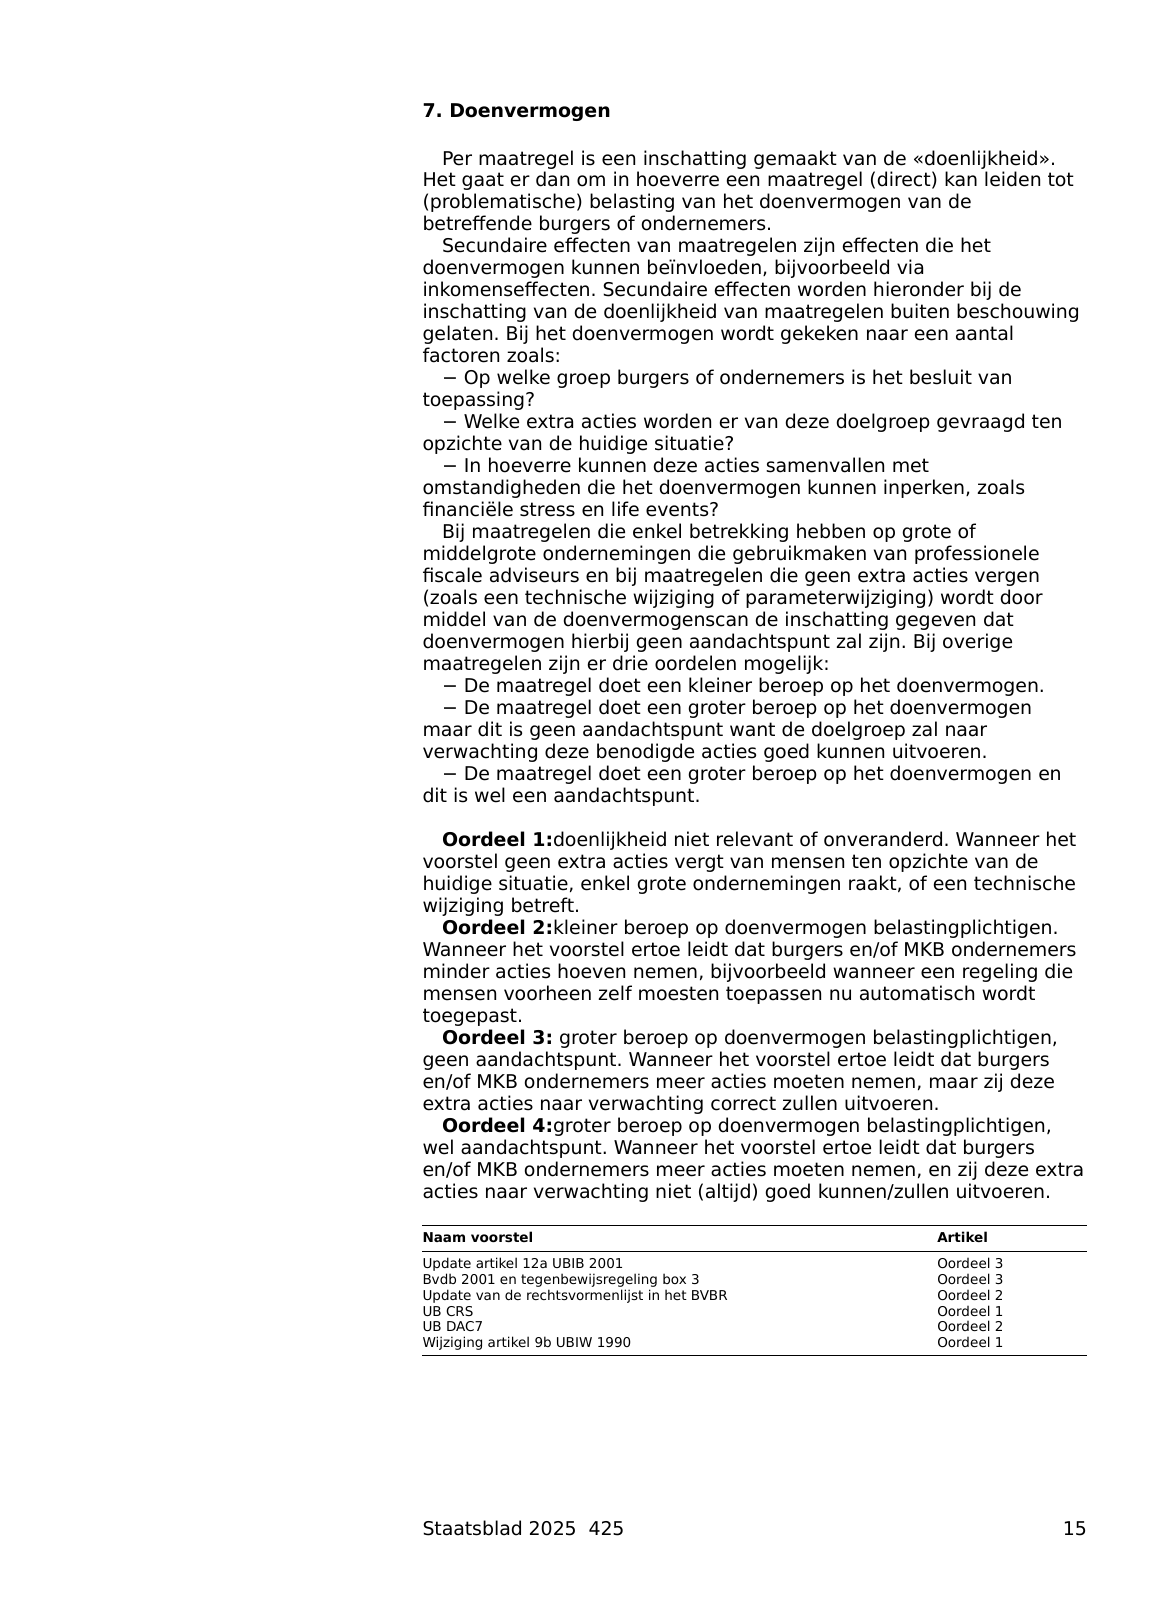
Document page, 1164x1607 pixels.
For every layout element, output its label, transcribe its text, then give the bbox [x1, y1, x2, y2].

table_cell UB CRS [422, 1304, 931, 1319]
text − De maatregel doet een groter beroep op het doenvermogen maar dit is geen aandachtspunt want de doelgroep zal naar verwachting deze benodigde acties goed kunnen uitvoeren. [422, 697, 1087, 763]
text Per maatregel is een inschatting gemaakt van de «doenlijkheid». Het gaat er dan om in hoeverre een maatregel (direct) kan leiden tot (problematische) belasting van het doenvermogen van de betreffende burgers of ondernemers. [422, 147, 1087, 235]
table_cell Bvdb 2001 en tegenbewijsregeling box 3 [422, 1272, 931, 1288]
table_cell Oordeel 1 [931, 1335, 1087, 1355]
text − Op welke groep burgers of ondernemers is het besluit van toepassing? [422, 367, 1087, 411]
text − De maatregel doet een groter beroep op het doenvermogen en dit is wel een aandachtspunt. [422, 763, 1087, 807]
text Oordeel 1:doenlijkheid niet relevant of onveranderd. Wanneer het voorstel geen extra acties vergt van mensen ten opzichte van de huidige situatie, enkel grote ondernemingen raakt, of een technische wijziging betreft. [422, 829, 1087, 917]
table_cell Oordeel 2 [931, 1288, 1087, 1303]
table_cell Oordeel 3 [931, 1272, 1087, 1288]
table_cell Update van de rechtsvormenlijst in het BVBR [422, 1288, 931, 1303]
table_cell Update artikel 12a UBIB 2001 [422, 1252, 931, 1272]
table_header Artikel [931, 1226, 1087, 1251]
text Oordeel 4:groter beroep op doenvermogen belastingplichtigen, wel aandachtspunt. Wanneer het voorstel ertoe leidt dat burgers en/of MKB ondernemers meer acties moeten nemen, en zij deze extra acties naar verwachting niet (altijd) goed kunnen/zullen uitvoeren. [422, 1115, 1087, 1203]
subtitle 7. Doenvermogen [422, 100, 1087, 122]
table_cell Wijziging artikel 9b UBIW 1990 [422, 1335, 931, 1355]
text − In hoeverre kunnen deze acties samenvallen met omstandigheden die het doenvermogen kunnen inperken, zoals financiële stress en life events? [422, 455, 1087, 521]
table_cell UB DAC7 [422, 1319, 931, 1335]
table_cell Oordeel 1 [931, 1304, 1087, 1319]
table_header Naam voorstel [422, 1226, 931, 1251]
text − De maatregel doet een kleiner beroep op het doenvermogen. [422, 675, 1087, 697]
table_cell Oordeel 3 [931, 1252, 1087, 1272]
text − Welke extra acties worden er van deze doelgroep gevraagd ten opzichte van de huidige situatie? [422, 411, 1087, 455]
text Oordeel 2:kleiner beroep op doenvermogen belastingplichtigen. Wanneer het voorstel ertoe leidt dat burgers en/of MKB ondernemers minder acties hoeven nemen, bijvoorbeeld wanneer een regeling die mensen voorheen zelf moesten toepassen nu automatisch wordt toegepast. [422, 917, 1087, 1027]
text Bij maatregelen die enkel betrekking hebben op grote of middelgrote ondernemingen die gebruikmaken van professionele fiscale adviseurs en bij maatregelen die geen extra acties vergen (zoals een technische wijziging of parameterwijziging) wordt door middel van de doenvermogenscan de inschatting gegeven dat doenvermogen hierbij geen aandachtspunt zal zijn. Bij overige maatregelen zijn er drie oordelen mogelijk: [422, 521, 1087, 675]
text Oordeel 3: groter beroep op doenvermogen belastingplichtigen, geen aandachtspunt. Wanneer het voorstel ertoe leidt dat burgers en/of MKB ondernemers meer acties moeten nemen, maar zij deze extra acties naar verwachting correct zullen uitvoeren. [422, 1027, 1087, 1115]
table_cell Oordeel 2 [931, 1319, 1087, 1335]
text Secundaire effecten van maatregelen zijn effecten die het doenvermogen kunnen beïnvloeden, bijvoorbeeld via inkomenseffecten. Secundaire effecten worden hieronder bij de inschatting van de doenlijkheid van maatregelen buiten beschouwing gelaten. Bij het doenvermogen wordt gekeken naar een aantal factoren zoals: [422, 235, 1087, 367]
